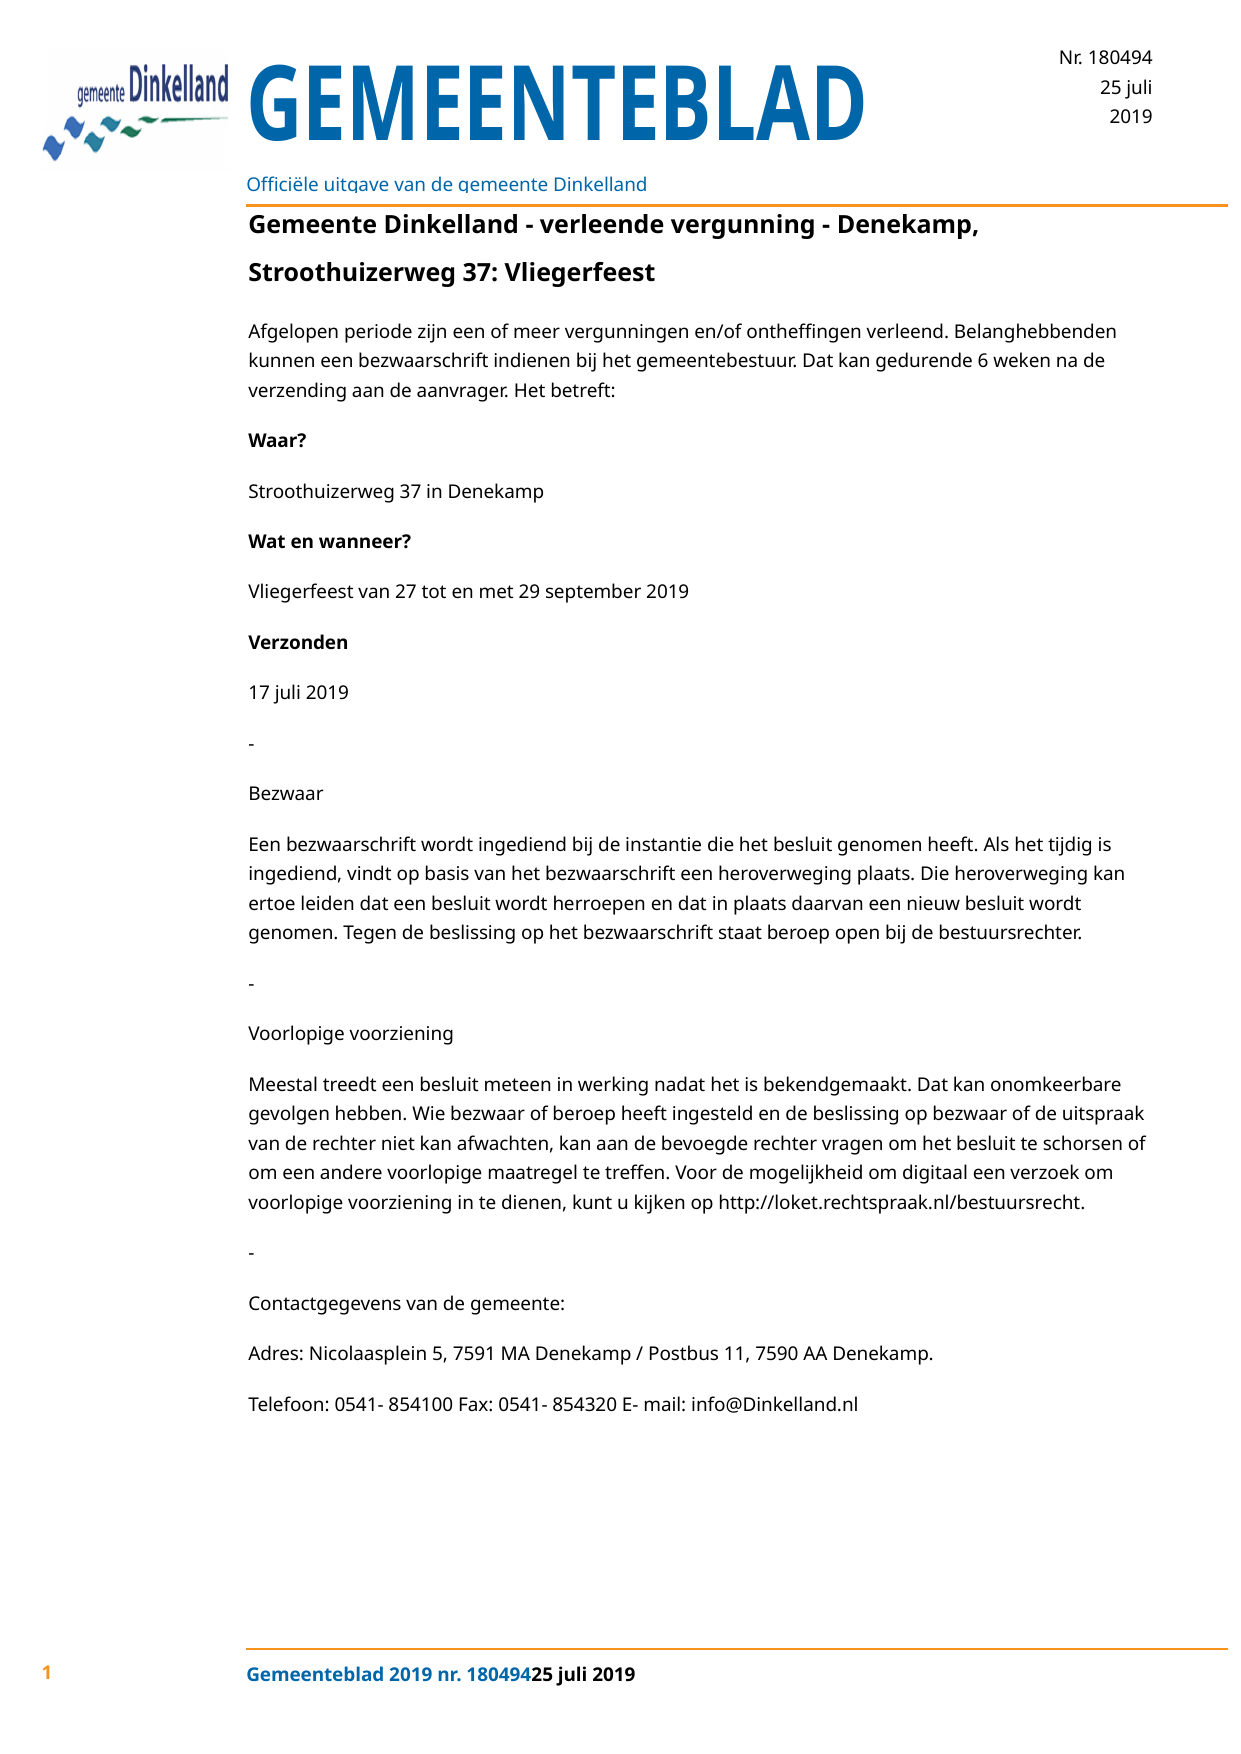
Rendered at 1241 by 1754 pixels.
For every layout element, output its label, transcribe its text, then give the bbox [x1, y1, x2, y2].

text Afgelopen periode zijn een of meer vergunningen en/of ontheffingen verleend. Belanghebbenden kunnen een bezwaarschrift indienen bij het gemeentebestuur. Dat kan gedurende 6 weken na de verzending aan de aanvrager. Het betreft: [248, 318, 1152, 403]
text Vliegerfeest van 27 tot en met 29 september 2019 [248, 579, 1152, 604]
text Meestal treedt een besluit meteen in werking nadat het is bekendgemaakt. Dat kan onomkeerbare gevolgen hebben. Wie bezwaar of beroep heeft ingesteld en de beslissing op bezwaar of de uitspraak van de rechter niet kan afwachten, kan aan de bevoegde rechter vragen om het besluit te schorsen of om een andere voorlopige maatregel te treffen. Voor de mogelijkheid om digitaal een verzoek om voorlopige voorziening in te dienen, kunt u kijken op http://loket.rechtspraak.nl/bestuursrecht. [248, 1071, 1152, 1215]
text Wat en wanneer? [248, 528, 1152, 554]
text Een bezwaarschrift wordt ingediend bij de instantie die het besluit genomen heeft. Als het tijdig is ingediend, vindt op basis van het bezwaarschrift een heroverweging plaats. Die heroverweging kan ertoe leiden dat een besluit wordt herroepen en dat in plaats daarvan een nieuw besluit wordt genomen. Tegen de beslissing op het bezwaarschrift staat beroep open bij de bestuursrechter. [248, 831, 1152, 945]
picture [41, 47, 231, 172]
text Waar? [248, 427, 1152, 453]
text - [248, 970, 1152, 996]
text Voorlopige voorziening [248, 1020, 1152, 1046]
text Adres: Nicolaasplein 5, 7591 MA Denekamp / Postbus 11, 7590 AA Denekamp. [248, 1340, 1152, 1366]
text Verzonden [248, 629, 1152, 655]
text - [248, 1239, 1152, 1265]
text Stroothuizerweg 37 in Denekamp [248, 478, 1152, 504]
text Gemeente Dinkelland - verleende vergunning - Denekamp, Stroothuizerweg 37: Vliegerfeest [248, 207, 1152, 288]
text Contactgegevens van de gemeente: [248, 1290, 1152, 1316]
text Bezwaar [248, 780, 1152, 806]
text - [248, 730, 1152, 756]
text Telefoon: 0541- 854100 Fax: 0541- 854320 E- mail: info@Dinkelland.nl [248, 1391, 1152, 1417]
text 17 juli 2019 [248, 679, 1152, 705]
